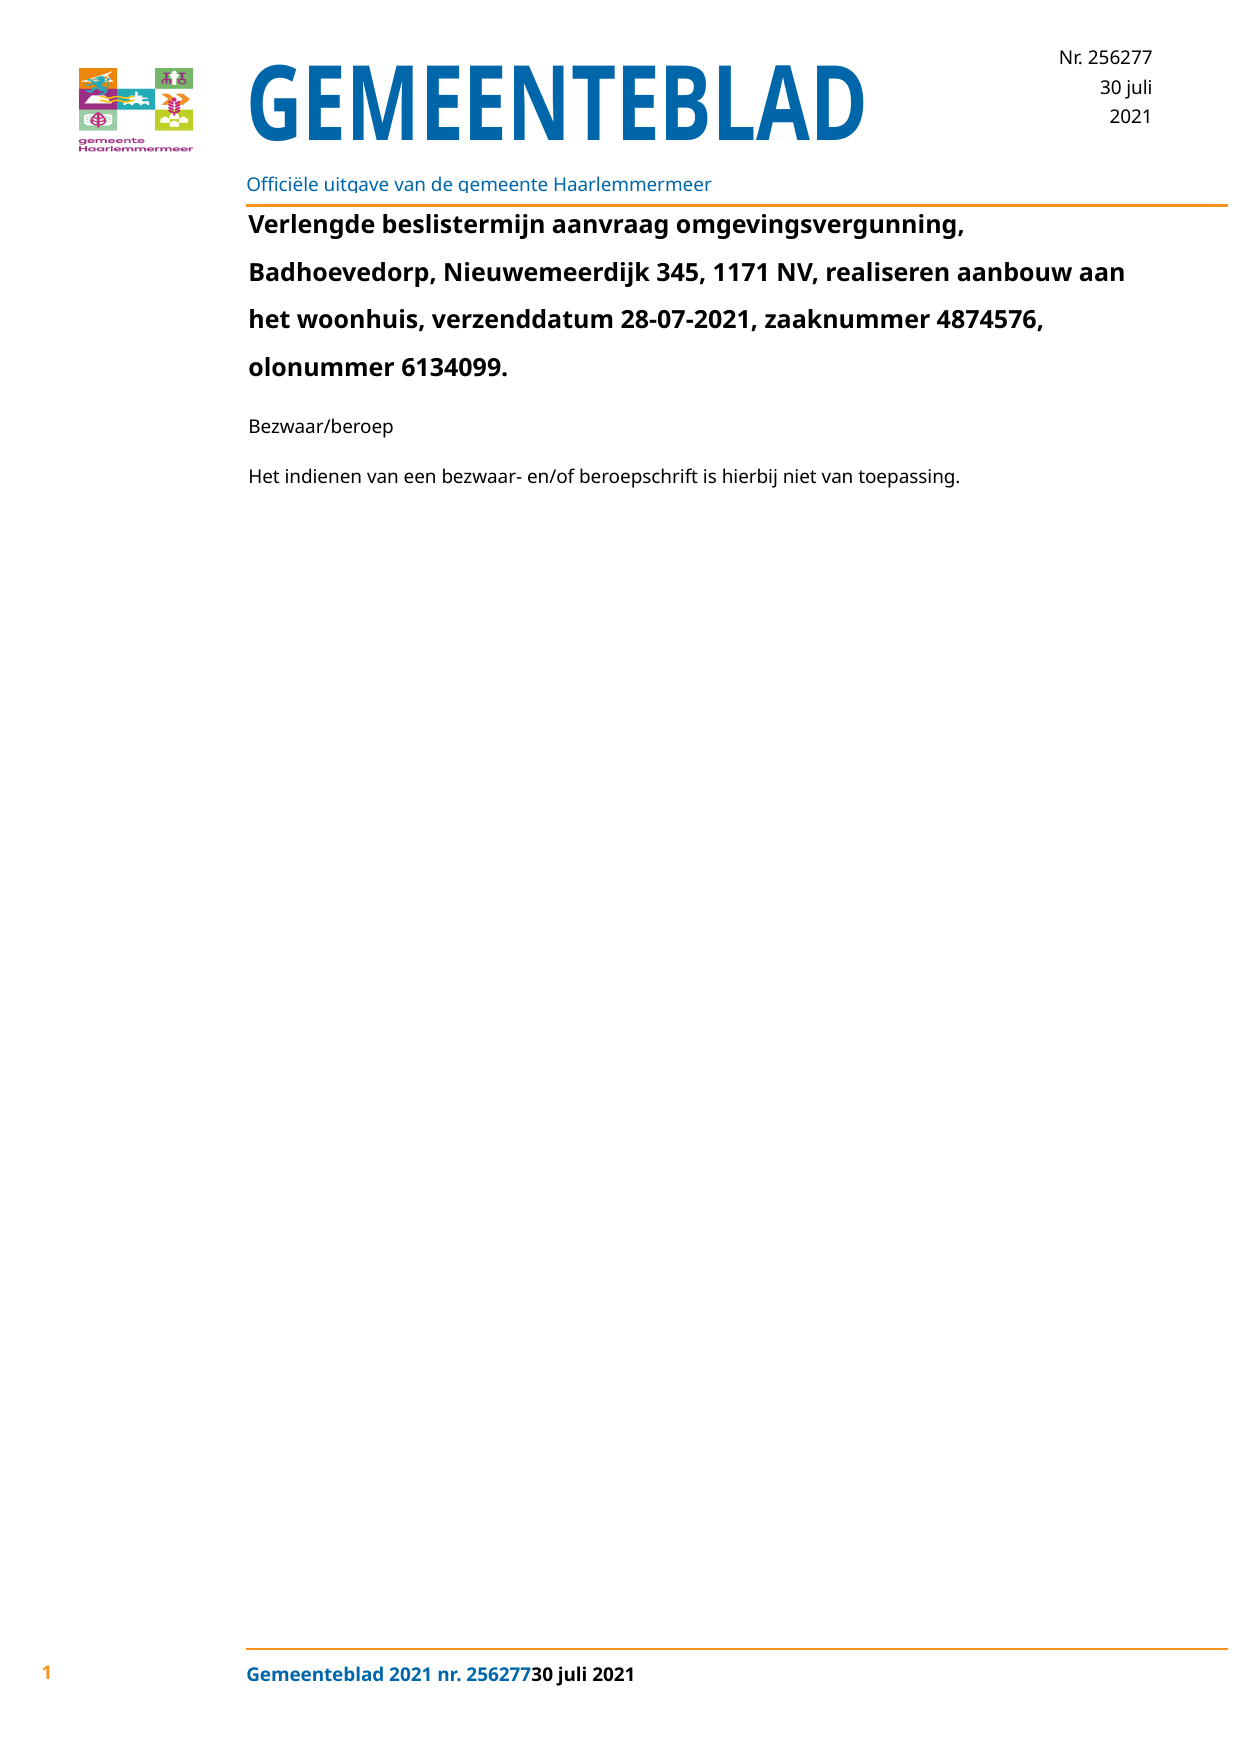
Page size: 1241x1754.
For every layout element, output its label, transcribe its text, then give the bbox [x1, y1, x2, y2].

text Het indienen van een bezwaar- en/of beroepschrift is hierbij niet van toepassing. [248, 463, 1152, 489]
picture [41, 47, 231, 172]
text Bezwaar/beroep [248, 413, 1152, 439]
text Verlengde beslistermijn aanvraag omgevingsvergunning, Badhoevedorp, Nieuwemeerdijk 345, 1171 NV, realiseren aanbouw aan het woonhuis, verzenddatum 28-07-2021, zaaknummer 4874576, olonummer 6134099. [248, 207, 1152, 384]
